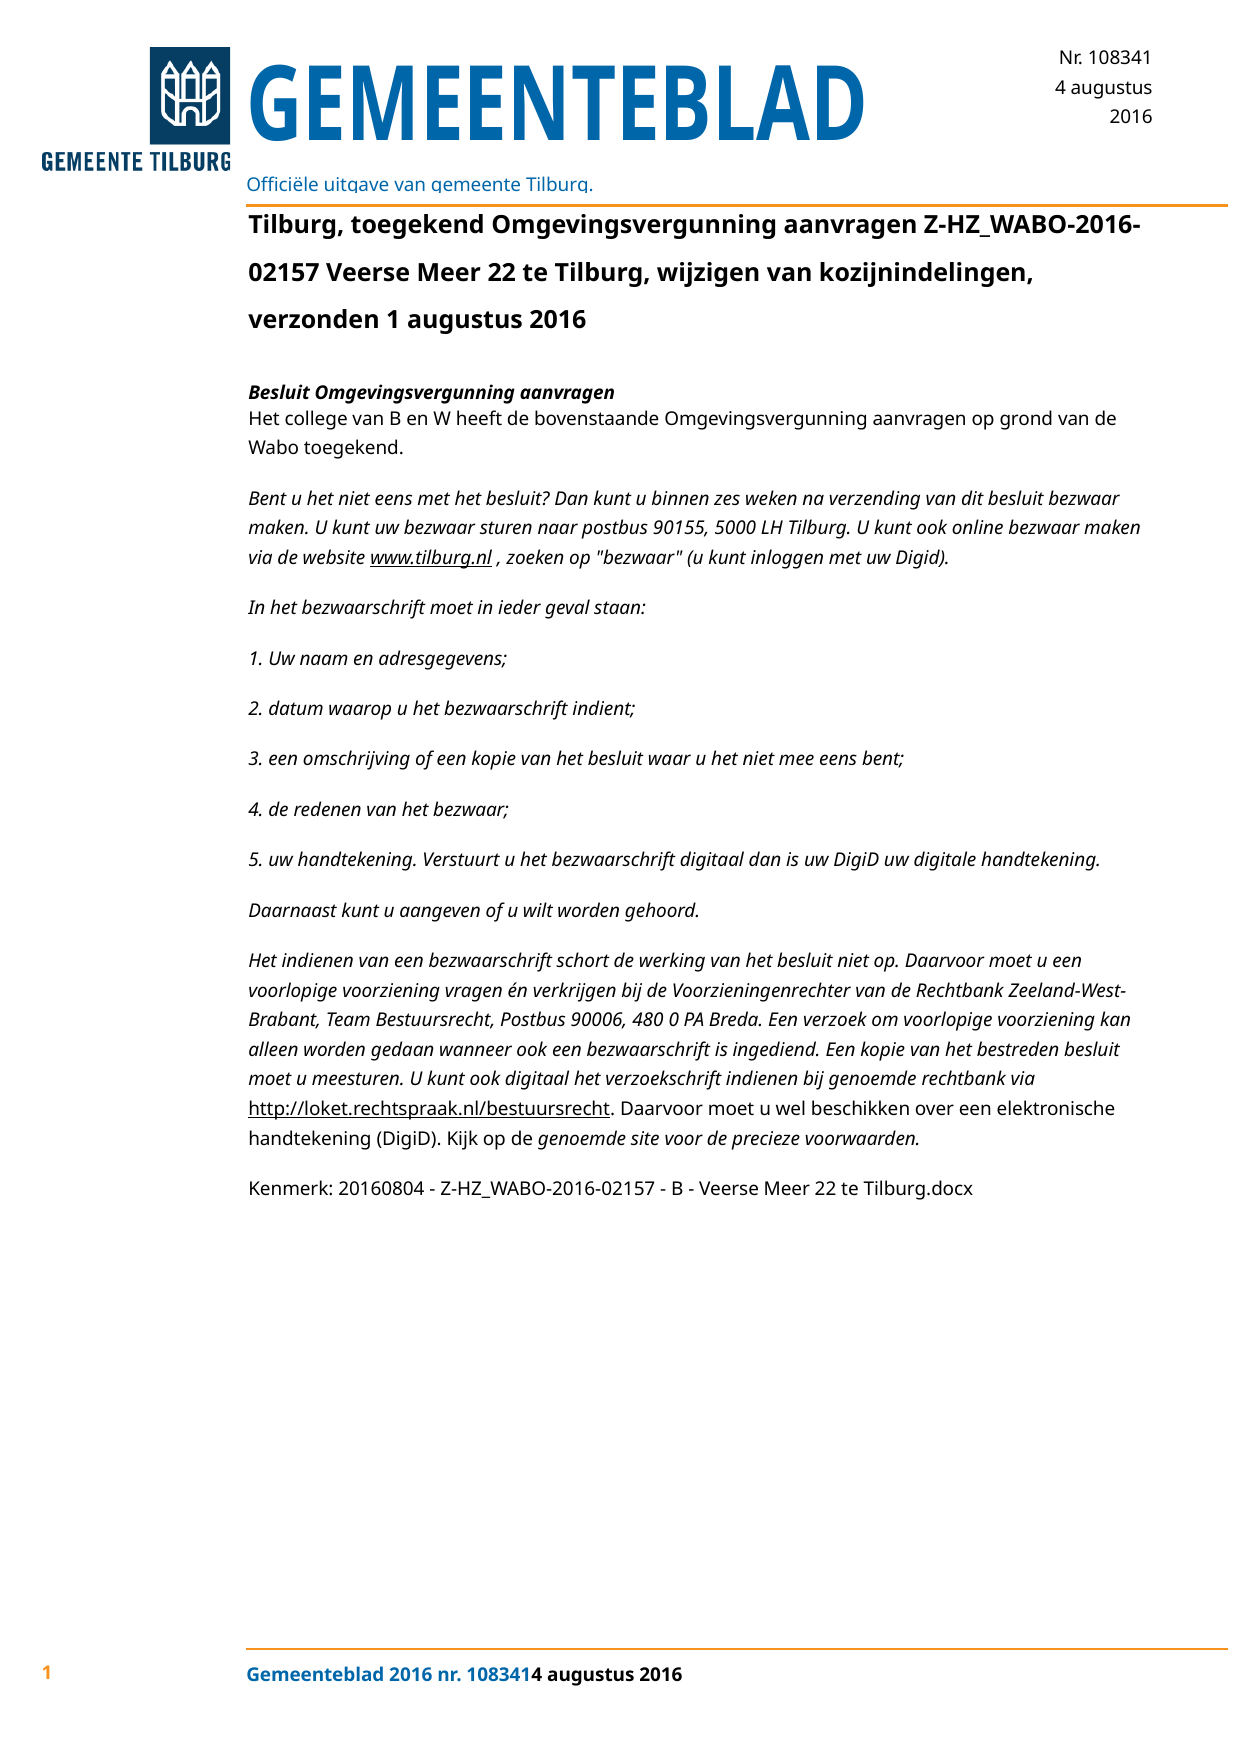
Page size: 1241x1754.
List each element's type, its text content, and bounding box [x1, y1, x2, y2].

text Kenmerk: 20160804 - Z-HZ_WABO-2016-02157 - B - Veerse Meer 22 te Tilburg.docx [248, 1175, 1152, 1201]
text 2. datum waarop u het bezwaarschrift indient; [248, 695, 1152, 721]
text Daarnaast kunt u aangeven of u wilt worden gehoord. [248, 897, 1152, 923]
text Het indienen van een bezwaarschrift schort de werking van het besluit niet op. Daarvoor moet u een voorlopige voorziening vragen én verkrijgen bij de Voorzieningenrechter van de Rechtbank Zeeland-West-Brabant, Team Bestuursrecht, Postbus 90006, 480 0 PA Breda. Een verzoek om voorlopige voorziening kan alleen worden gedaan wanneer ook een bezwaarschrift is ingediend. Een kopie van het bestreden besluit moet u meesturen. U kunt ook digitaal het verzoekschrift indienen bij genoemde rechtbank via http://loket.rechtspraak.nl/bestuursrecht. Daarvoor moet u wel beschikken over een elektronische handtekening (DigiD). Kijk op de genoemde site voor de precieze voorwaarden. [248, 947, 1152, 1151]
text Bent u het niet eens met het besluit? Dan kunt u binnen zes weken na verzending van dit besluit bezwaar maken. U kunt uw bezwaar sturen naar postbus 90155, 5000 LH Tilburg. U kunt ook online bezwaar maken via de website www.tilburg.nl , zoeken op "bezwaar" (u kunt inloggen met uw Digid). [248, 485, 1152, 570]
picture [41, 47, 231, 172]
text 5. uw handtekening. Verstuurt u het bezwaarschrift digitaal dan is uw DigiD uw digitale handtekening. [248, 846, 1152, 872]
text Tilburg, toegekend Omgevingsvergunning aanvragen Z-HZ_WABO-2016-02157 Veerse Meer 22 te Tilburg, wijzigen van kozijnindelingen, verzonden 1 augustus 2016 [248, 207, 1152, 336]
text Besluit Omgevingsvergunning aanvragen [248, 379, 1152, 405]
text 1. Uw naam en adresgegevens; [248, 645, 1152, 671]
text 3. een omschrijving of een kopie van het besluit waar u het niet mee eens bent; [248, 746, 1152, 771]
text 4. de redenen van het bezwaar; [248, 796, 1152, 822]
text Het college van B en W heeft de bovenstaande Omgevingsvergunning aanvragen op grond van de Wabo toegekend. [248, 405, 1152, 460]
text In het bezwaarschrift moet in ieder geval staan: [248, 594, 1152, 620]
